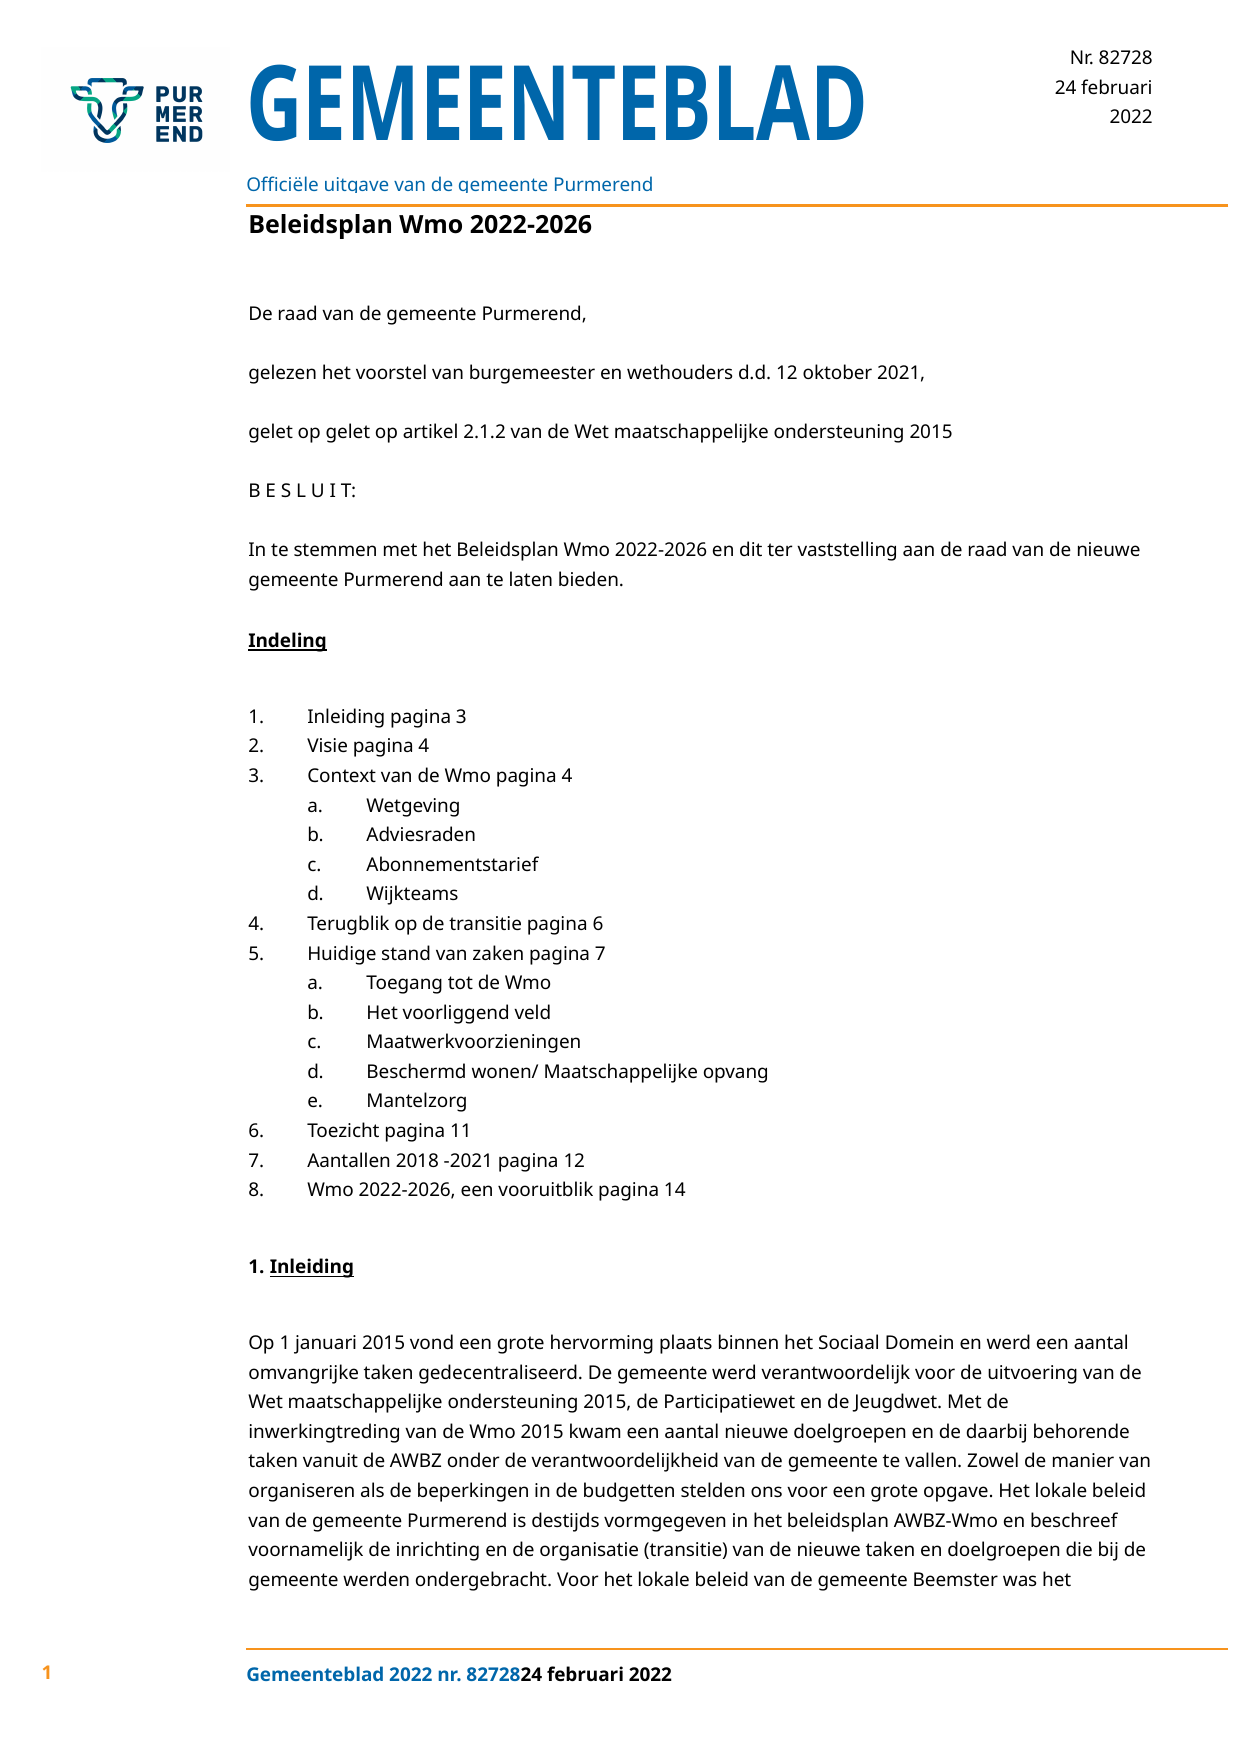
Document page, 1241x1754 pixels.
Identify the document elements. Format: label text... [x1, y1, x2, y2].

list Aantallen 2018 -2021 pagina 12 [248, 1147, 1152, 1172]
text In te stemmen met het Beleidsplan Wmo 2022-2026 en dit ter vaststelling aan de raad van de nieuwe gemeente Purmerend aan te laten bieden. [248, 537, 1152, 592]
list Abonnementstarief [307, 851, 1152, 877]
list Mantelzorg [307, 1088, 1152, 1113]
text gelet op gelet op artikel 2.1.2 van de Wet maatschappelijke ondersteuning 2015 [248, 418, 1152, 444]
text De raad van de gemeente Purmerend, [248, 300, 1152, 326]
list Het voorliggend veld [307, 999, 1152, 1024]
list Toegang tot de Wmo [307, 969, 1152, 995]
list Wijkteams [307, 881, 1152, 906]
text Beleidsplan Wmo 2022-2026 [248, 207, 1152, 241]
text B E S L U I T: [248, 477, 1152, 503]
list Visie pagina 4 [248, 733, 1152, 758]
list Inleiding pagina 3 [248, 703, 1152, 729]
list Beschermd wonen/ Maatschappelijke opvang [307, 1058, 1152, 1084]
text Indeling [248, 625, 1152, 654]
list Wetgeving [307, 792, 1152, 817]
list Wmo 2022-2026, een vooruitblik pagina 14 [248, 1176, 1152, 1202]
list Context van de Wmo pagina 4 [248, 762, 1152, 788]
text gelezen het voorstel van burgemeester en wethouders d.d. 12 oktober 2021, [248, 359, 1152, 385]
list Maatwerkvoorzieningen [307, 1028, 1152, 1054]
text 1. Inleiding [248, 1252, 1152, 1280]
list Huidige stand van zaken pagina 7 [248, 940, 1152, 965]
list Terugblik op de transitie pagina 6 [248, 910, 1152, 936]
list Toezicht pagina 11 [248, 1117, 1152, 1143]
picture [41, 47, 231, 172]
text Op 1 januari 2015 vond een grote hervorming plaats binnen het Sociaal Domein en werd een aantal omvangrijke taken gedecentraliseerd. De gemeente werd verantwoordelijk voor de uitvoering van de Wet maatschappelijke ondersteuning 2015, de Participatiewet en de Jeugdwet. Met de inwerkingtreding van de Wmo 2015 kwam een aantal nieuwe doelgroepen en de daarbij behorende taken vanuit de AWBZ onder de verantwoordelijkheid van de gemeente te vallen. Zowel de manier van organiseren als de beperkingen in de budgetten stelden ons voor een grote opgave. Het lokale beleid van de gemeente Purmerend is destijds vormgegeven in het beleidsplan AWBZ-Wmo en beschreef voornamelijk de inrichting en de organisatie (transitie) van de nieuwe taken en doelgroepen die bij de gemeente werden ondergebracht. Voor het lokale beleid van de gemeente Beemster was het [248, 1329, 1152, 1592]
list Adviesraden [307, 821, 1152, 847]
